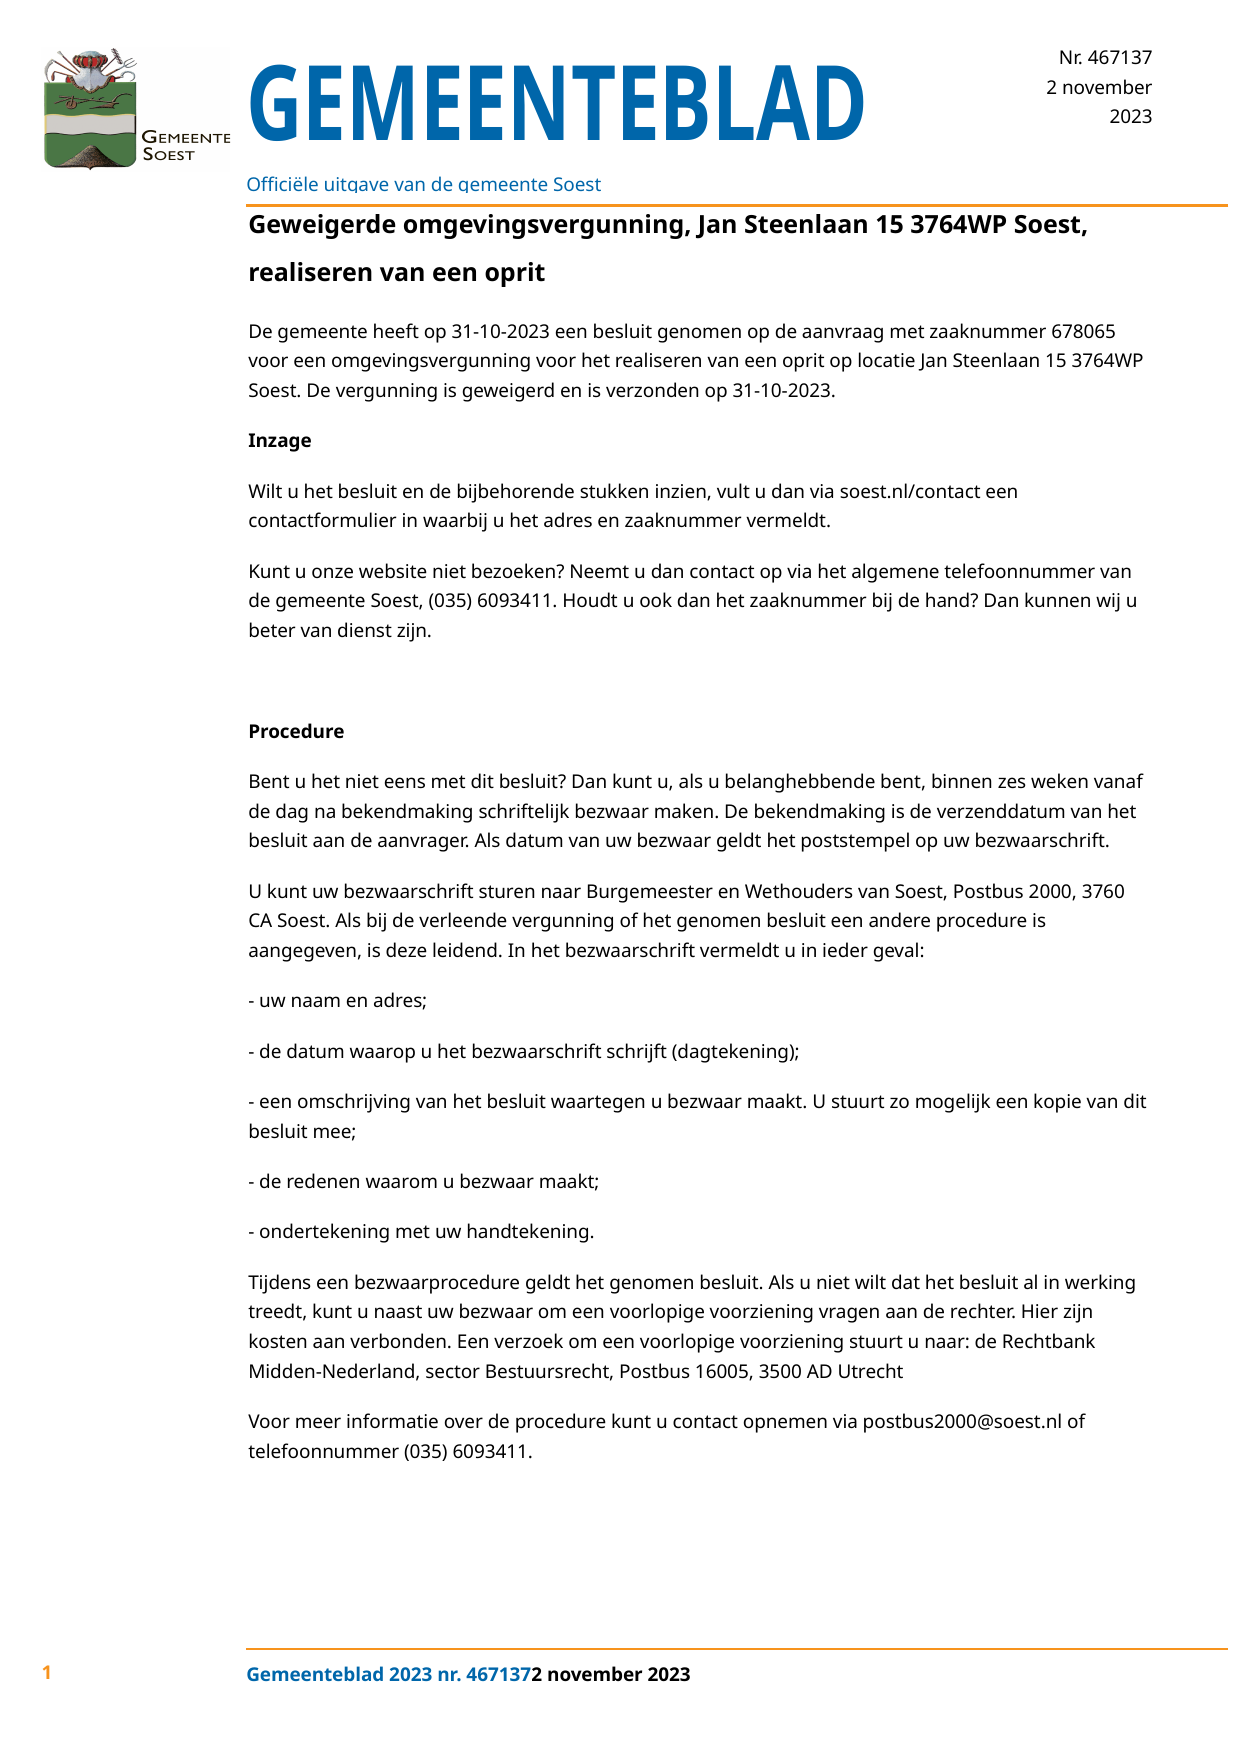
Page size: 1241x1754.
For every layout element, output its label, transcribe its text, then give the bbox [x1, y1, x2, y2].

text - een omschrijving van het besluit waartegen u bezwaar maakt. U stuurt zo mogelijk een kopie van dit besluit mee; [248, 1088, 1152, 1144]
text - uw naam en adres; [248, 987, 1152, 1013]
text - de datum waarop u het bezwaarschrift schrijft (dagtekening); [248, 1038, 1152, 1064]
text Wilt u het besluit en de bijbehorende stukken inzien, vult u dan via soest.nl/contact een contactformulier in waarbij u het adres en zaaknummer vermeldt. [248, 478, 1152, 533]
text Bent u het niet eens met dit besluit? Dan kunt u, als u belanghebbende bent, binnen zes weken vanaf de dag na bekendmaking schriftelijk bezwaar maken. De bekendmaking is de verzenddatum van het besluit aan de aanvrager. Als datum van uw bezwaar geldt het poststempel op uw bezwaarschrift. [248, 768, 1152, 853]
text Procedure [248, 718, 1152, 744]
text De gemeente heeft op 31-10-2023 een besluit genomen op de aanvraag met zaaknummer 678065 voor een omgevingsvergunning voor het realiseren van een oprit op locatie Jan Steenlaan 15 3764WP Soest. De vergunning is geweigerd en is verzonden op 31-10-2023. [248, 318, 1152, 403]
text Tijdens een bezwaarprocedure geldt het genomen besluit. Als u niet wilt dat het besluit al in werking treedt, kunt u naast uw bezwaar om een voorlopige voorziening vragen aan de rechter. Hier zijn kosten aan verbonden. Een verzoek om een voorlopige voorziening stuurt u naar: de Rechtbank Midden-Nederland, sector Bestuursrecht, Postbus 16005, 3500 AD Utrecht [248, 1269, 1152, 1384]
text U kunt uw bezwaarschrift sturen naar Burgemeester en Wethouders van Soest, Postbus 2000, 3760 CA Soest. Als bij de verleende vergunning of het genomen besluit een andere procedure is aangegeven, is deze leidend. In het bezwaarschrift vermeldt u in ieder geval: [248, 878, 1152, 963]
text - ondertekening met uw handtekening. [248, 1219, 1152, 1244]
text Voor meer informatie over de procedure kunt u contact opnemen via postbus2000@soest.nl of telefoonnummer (035) 6093411. [248, 1408, 1152, 1464]
text Inzage [248, 427, 1152, 453]
text Geweigerde omgevingsvergunning, Jan Steenlaan 15 3764WP Soest, realiseren van een oprit [248, 207, 1152, 288]
text Kunt u onze website niet bezoeken? Neemt u dan contact op via het algemene telefoonnummer van de gemeente Soest, (035) 6093411. Houdt u ook dan het zaaknummer bij de hand? Dan kunnen wij u beter van dienst zijn. [248, 558, 1152, 643]
picture [41, 47, 231, 172]
text - de redenen waarom u bezwaar maakt; [248, 1168, 1152, 1194]
